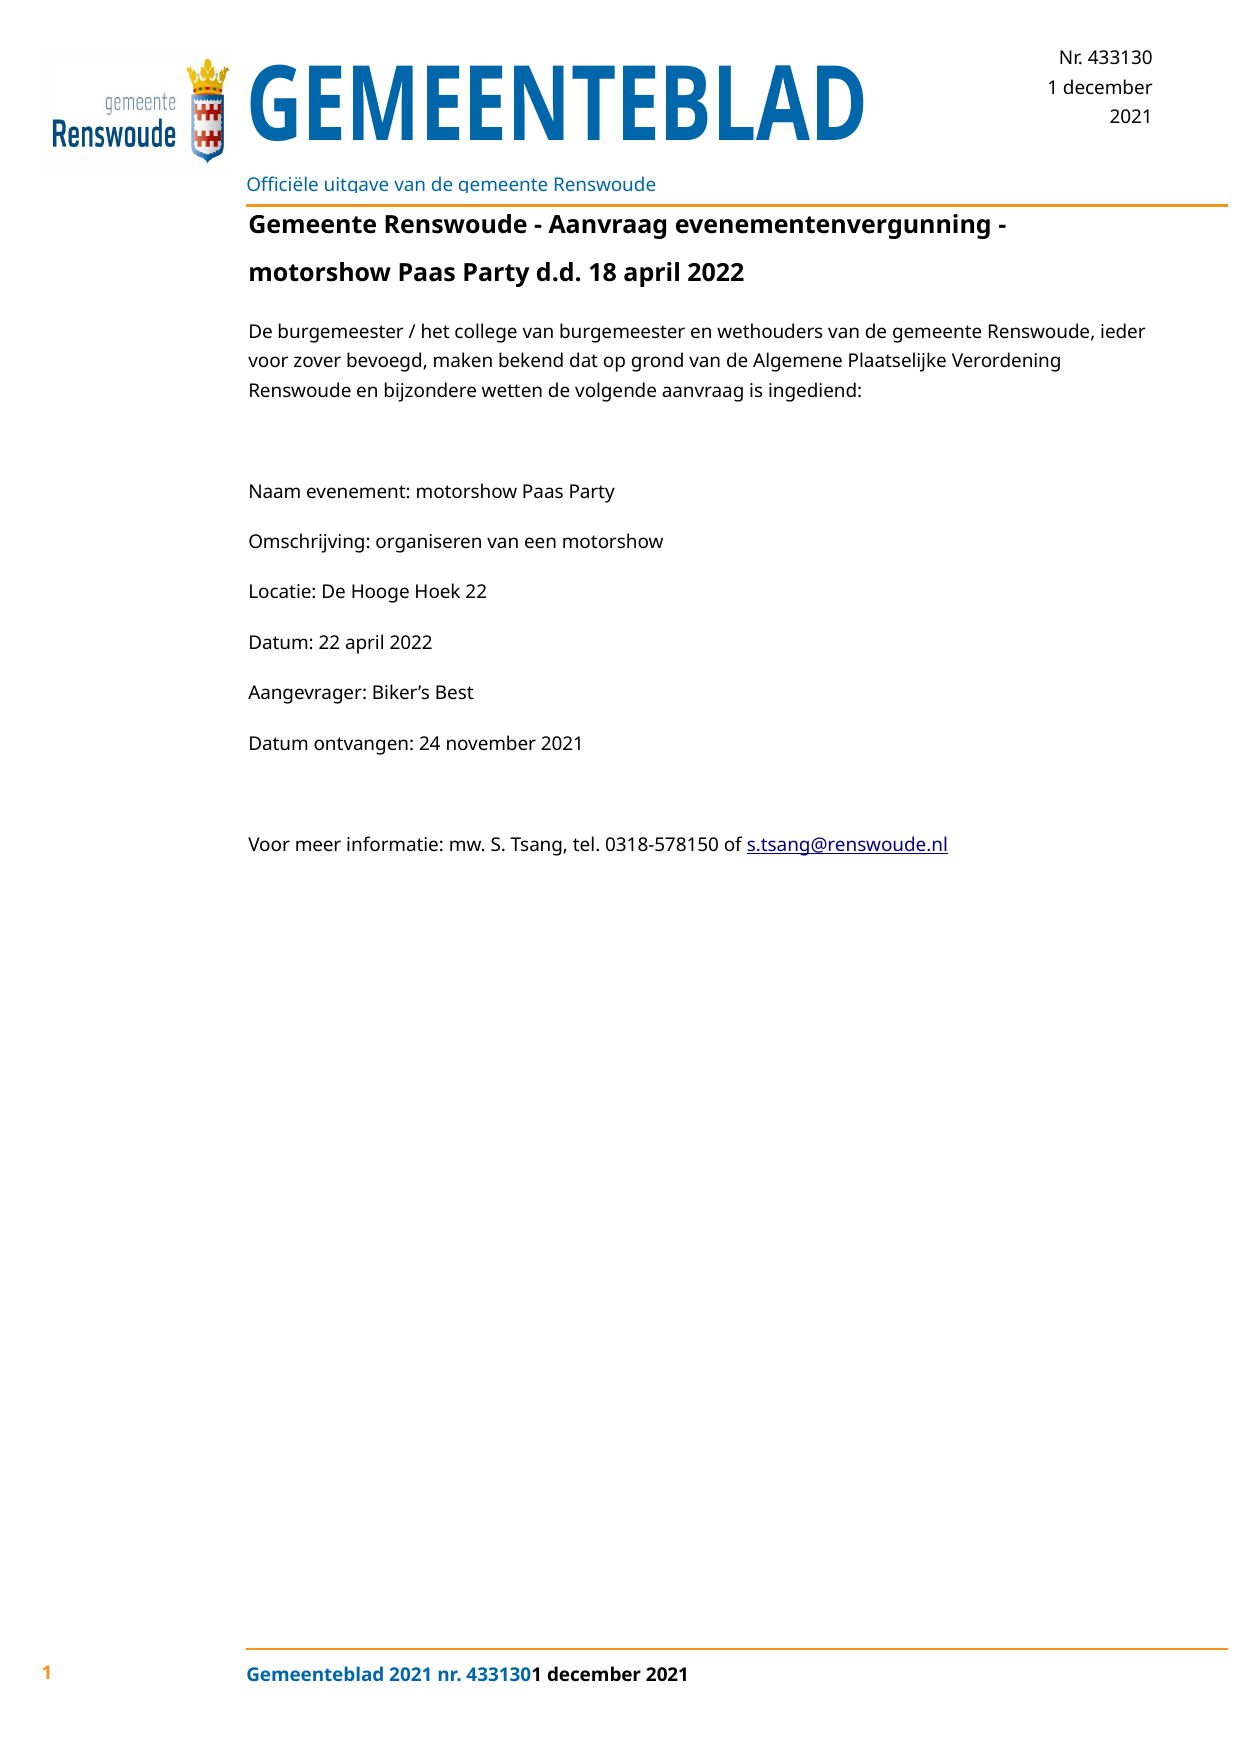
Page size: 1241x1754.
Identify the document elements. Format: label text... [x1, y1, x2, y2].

text Locatie: De Hooge Hoek 22 [248, 579, 1152, 604]
text Voor meer informatie: mw. S. Tsang, tel. 0318-578150 of s.tsang@renswoude.nl [248, 831, 1152, 857]
picture [41, 47, 231, 172]
text De burgemeester / het college van burgemeester en wethouders van de gemeente Renswoude, ieder voor zover bevoegd, maken bekend dat op grond van de Algemene Plaatselijke Verordening Renswoude en bijzondere wetten de volgende aanvraag is ingediend: [248, 318, 1152, 403]
text Datum ontvangen: 24 november 2021 [248, 730, 1152, 756]
text Datum: 22 april 2022 [248, 629, 1152, 655]
text Naam evenement: motorshow Paas Party [248, 478, 1152, 504]
text Gemeente Renswoude - Aanvraag evenementenvergunning - motorshow Paas Party d.d. 18 april 2022 [248, 207, 1152, 288]
text Aangevrager: Biker’s Best [248, 679, 1152, 705]
text Omschrijving: organiseren van een motorshow [248, 528, 1152, 554]
